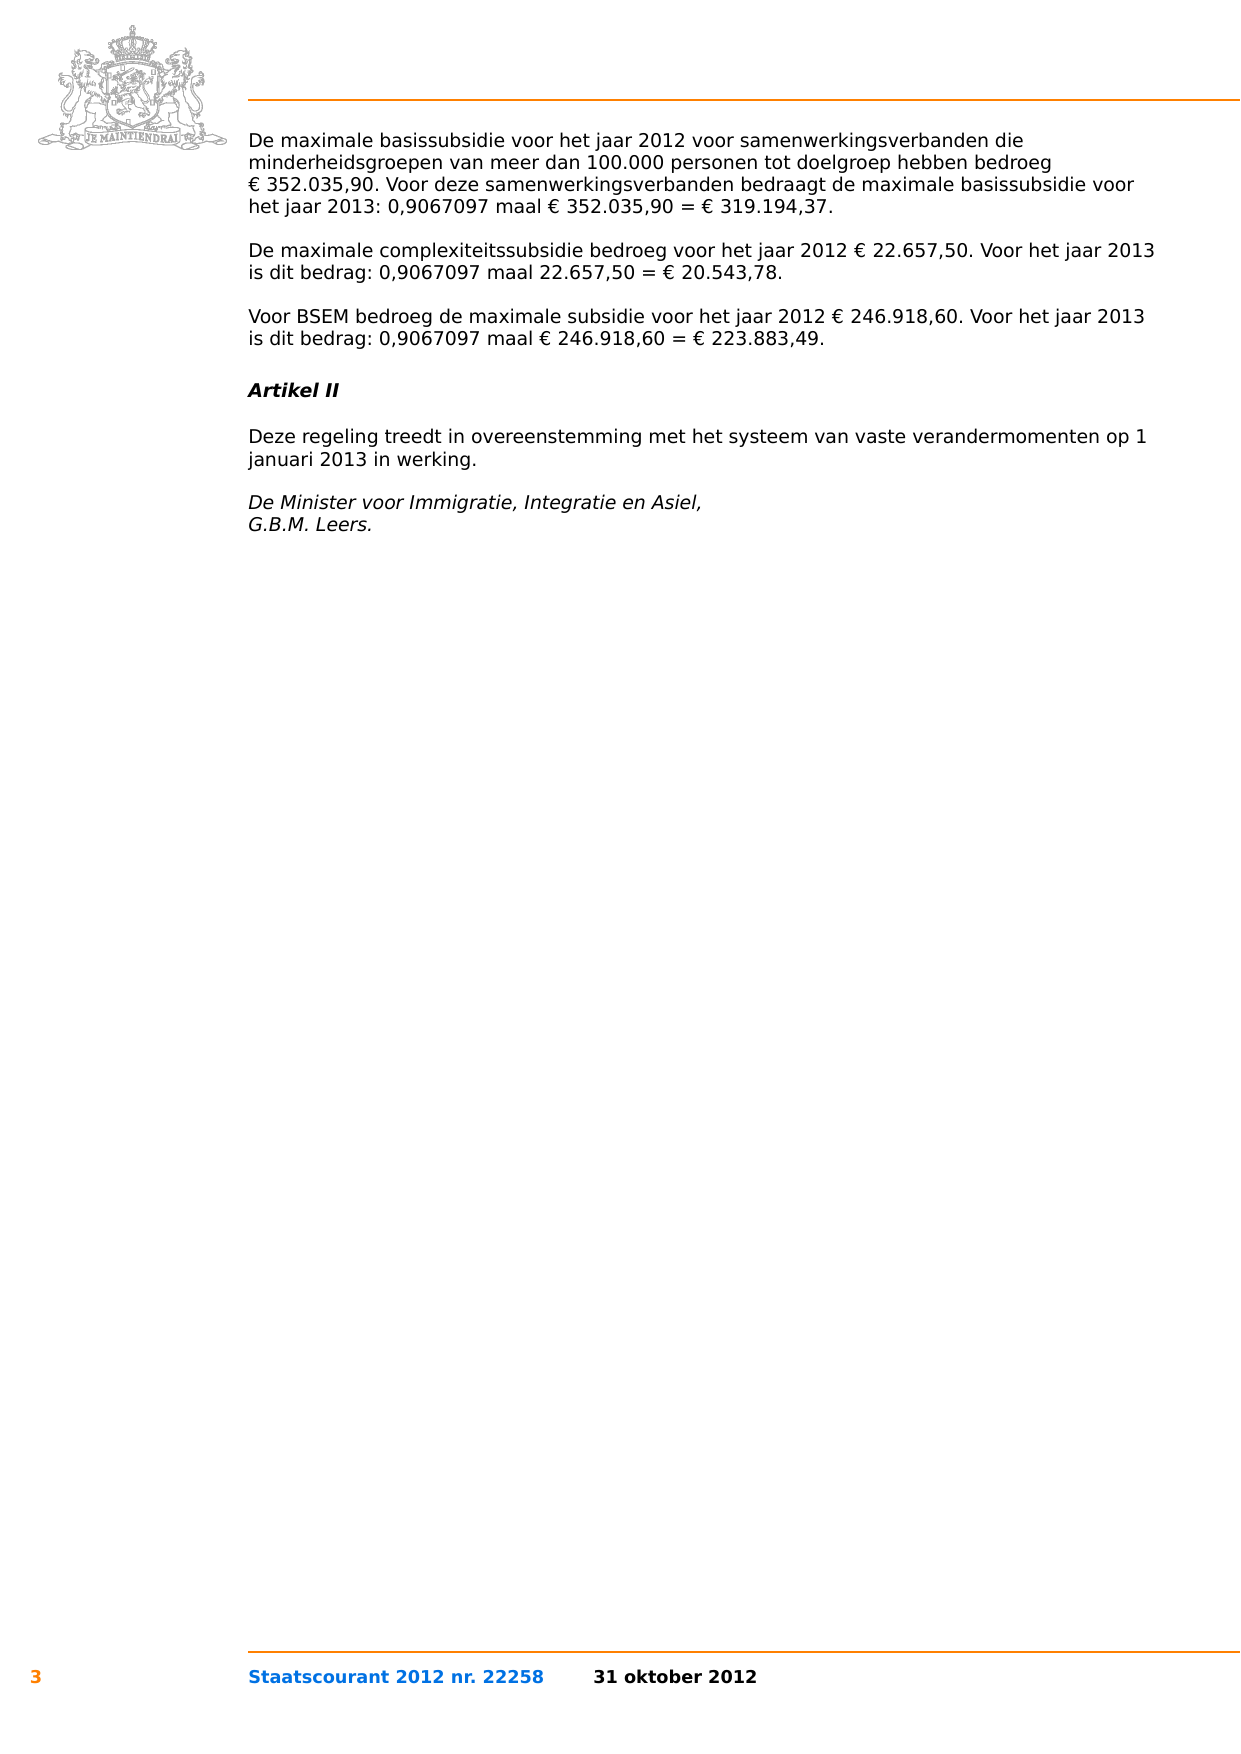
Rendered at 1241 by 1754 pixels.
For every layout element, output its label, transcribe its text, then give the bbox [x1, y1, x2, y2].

text De Minister voor Immigratie, Integratie en Asiel, G.B.M. Leers. [248, 492, 1163, 536]
picture [38, 25, 227, 150]
text Voor BSEM bedroeg de maximale subsidie voor het jaar 2012 € 246.918,60. Voor het jaar 2013 is dit bedrag: 0,9067097 maal € 246.918,60 = € 223.883,49. [248, 306, 1163, 349]
text Deze regeling treedt in overeenstemming met het systeem van vaste verandermomenten op 1 januari 2013 in werking. [248, 426, 1163, 470]
text De maximale complexiteitssubsidie bedroeg voor het jaar 2012 € 22.657,50. Voor het jaar 2013 is dit bedrag: 0,9067097 maal 22.657,50 = € 20.543,78. [248, 240, 1163, 284]
subtitle Artikel II [248, 379, 1163, 401]
text De maximale basissubsidie voor het jaar 2012 voor samenwerkingsverbanden die minderheidsgroepen van meer dan 100.000 personen tot doelgroep hebben bedroeg € 352.035,90. Voor deze samenwerkingsverbanden bedraagt de maximale basissubsidie voor het jaar 2013: 0,9067097 maal € 352.035,90 = € 319.194,37. [248, 130, 1163, 218]
